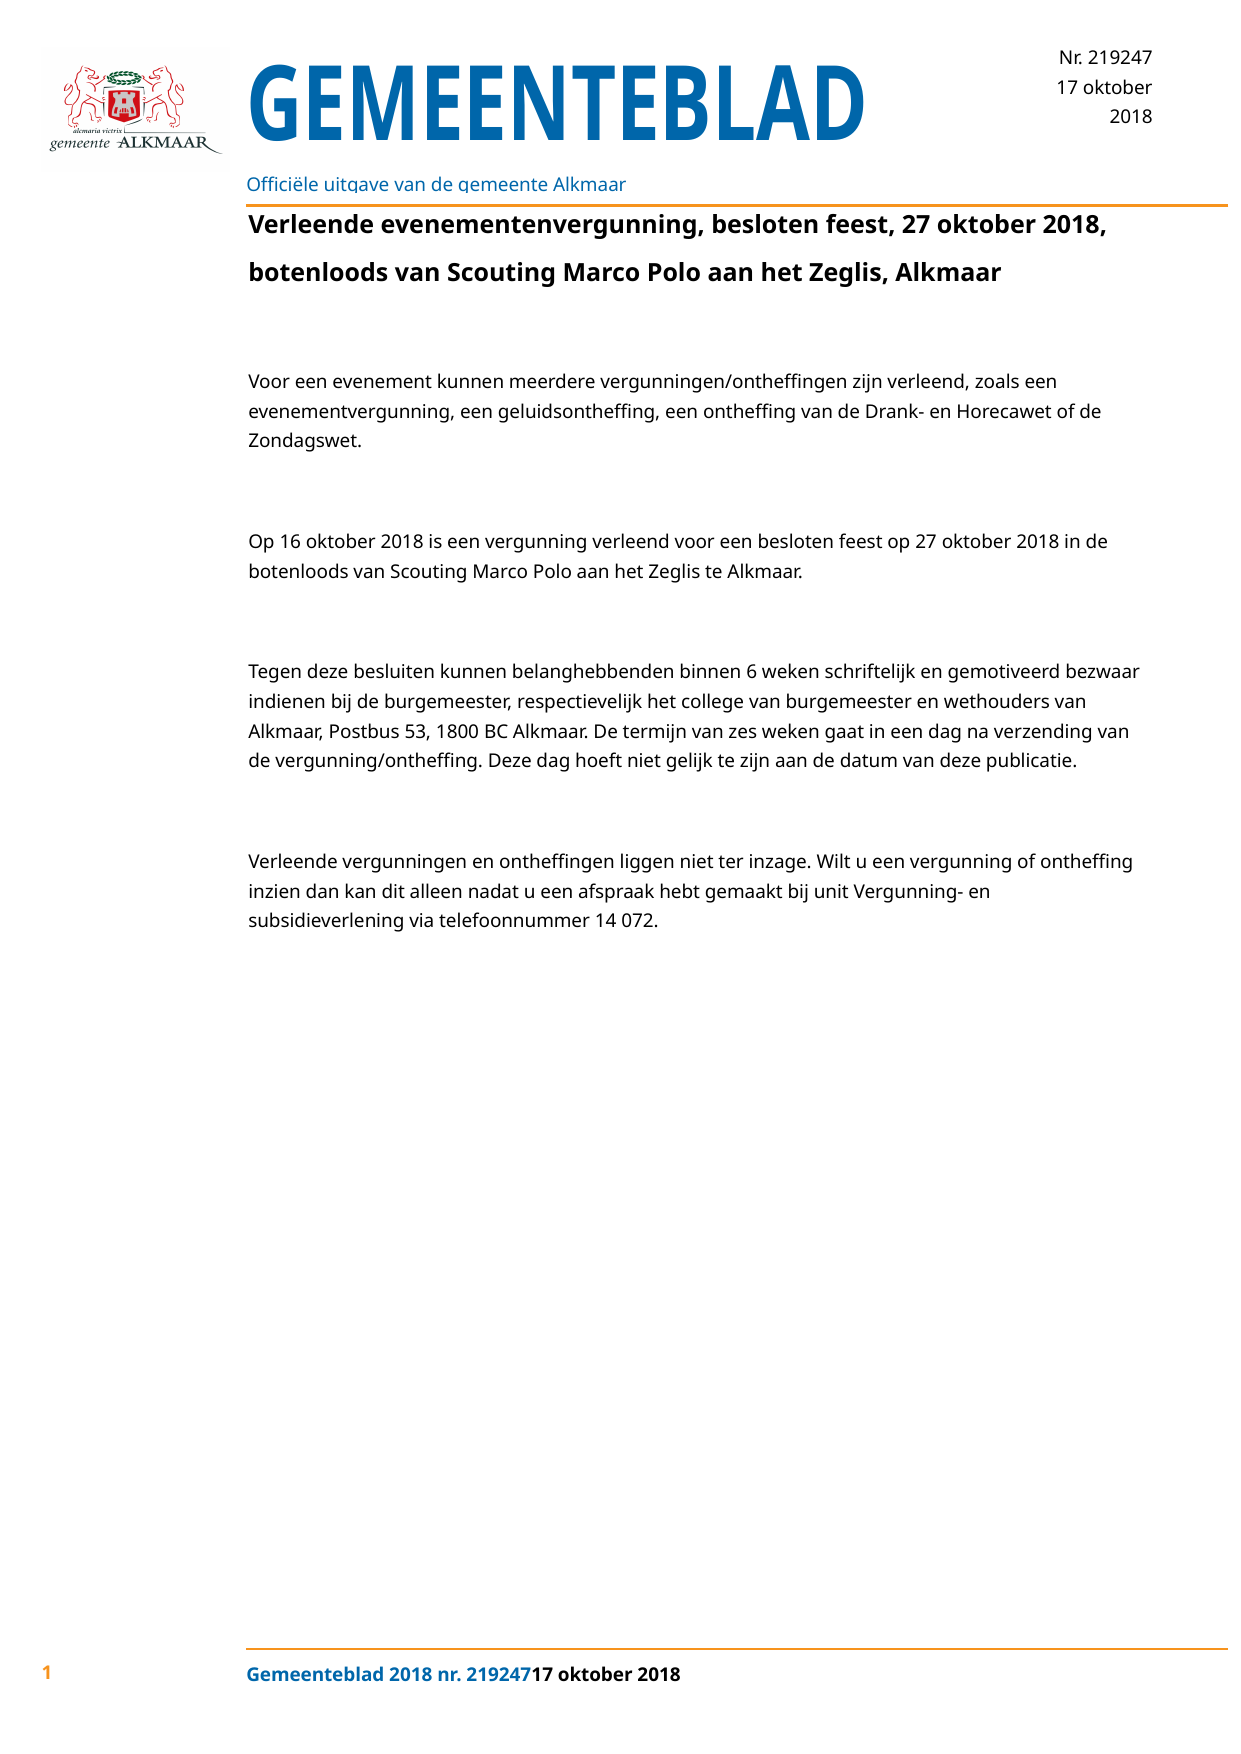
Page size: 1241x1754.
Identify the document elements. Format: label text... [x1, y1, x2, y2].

text Tegen deze besluiten kunnen belanghebbenden binnen 6 weken schriftelijk en gemotiveerd bezwaar indienen bij de burgemeester, respectievelijk het college van burgemeester en wethouders van Alkmaar, Postbus 53, 1800 BC Alkmaar. De termijn van zes weken gaat in een dag na verzending van de vergunning/ontheffing. Deze dag hoeft niet gelijk te zijn aan de datum van deze publicatie. [248, 659, 1152, 773]
text Verleende vergunningen en ontheffingen liggen niet ter inzage. Wilt u een vergunning of ontheffing inzien dan kan dit alleen nadat u een afspraak hebt gemaakt bij unit Vergunning- en subsidieverlening via telefoonnummer 14 072. [248, 848, 1152, 933]
text Voor een evenement kunnen meerdere vergunningen/ontheffingen zijn verleend, zoals een evenementvergunning, een geluidsontheffing, een ontheffing van de Drank- en Horecawet of de Zondagswet. [248, 368, 1152, 453]
text Verleende evenementenvergunning, besloten feest, 27 oktober 2018, botenloods van Scouting Marco Polo aan het Zeglis, Alkmaar [248, 207, 1152, 288]
picture [41, 47, 231, 172]
text Op 16 oktober 2018 is een vergunning verleend voor een besloten feest op 27 oktober 2018 in de botenloods van Scouting Marco Polo aan het Zeglis te Alkmaar. [248, 528, 1152, 584]
